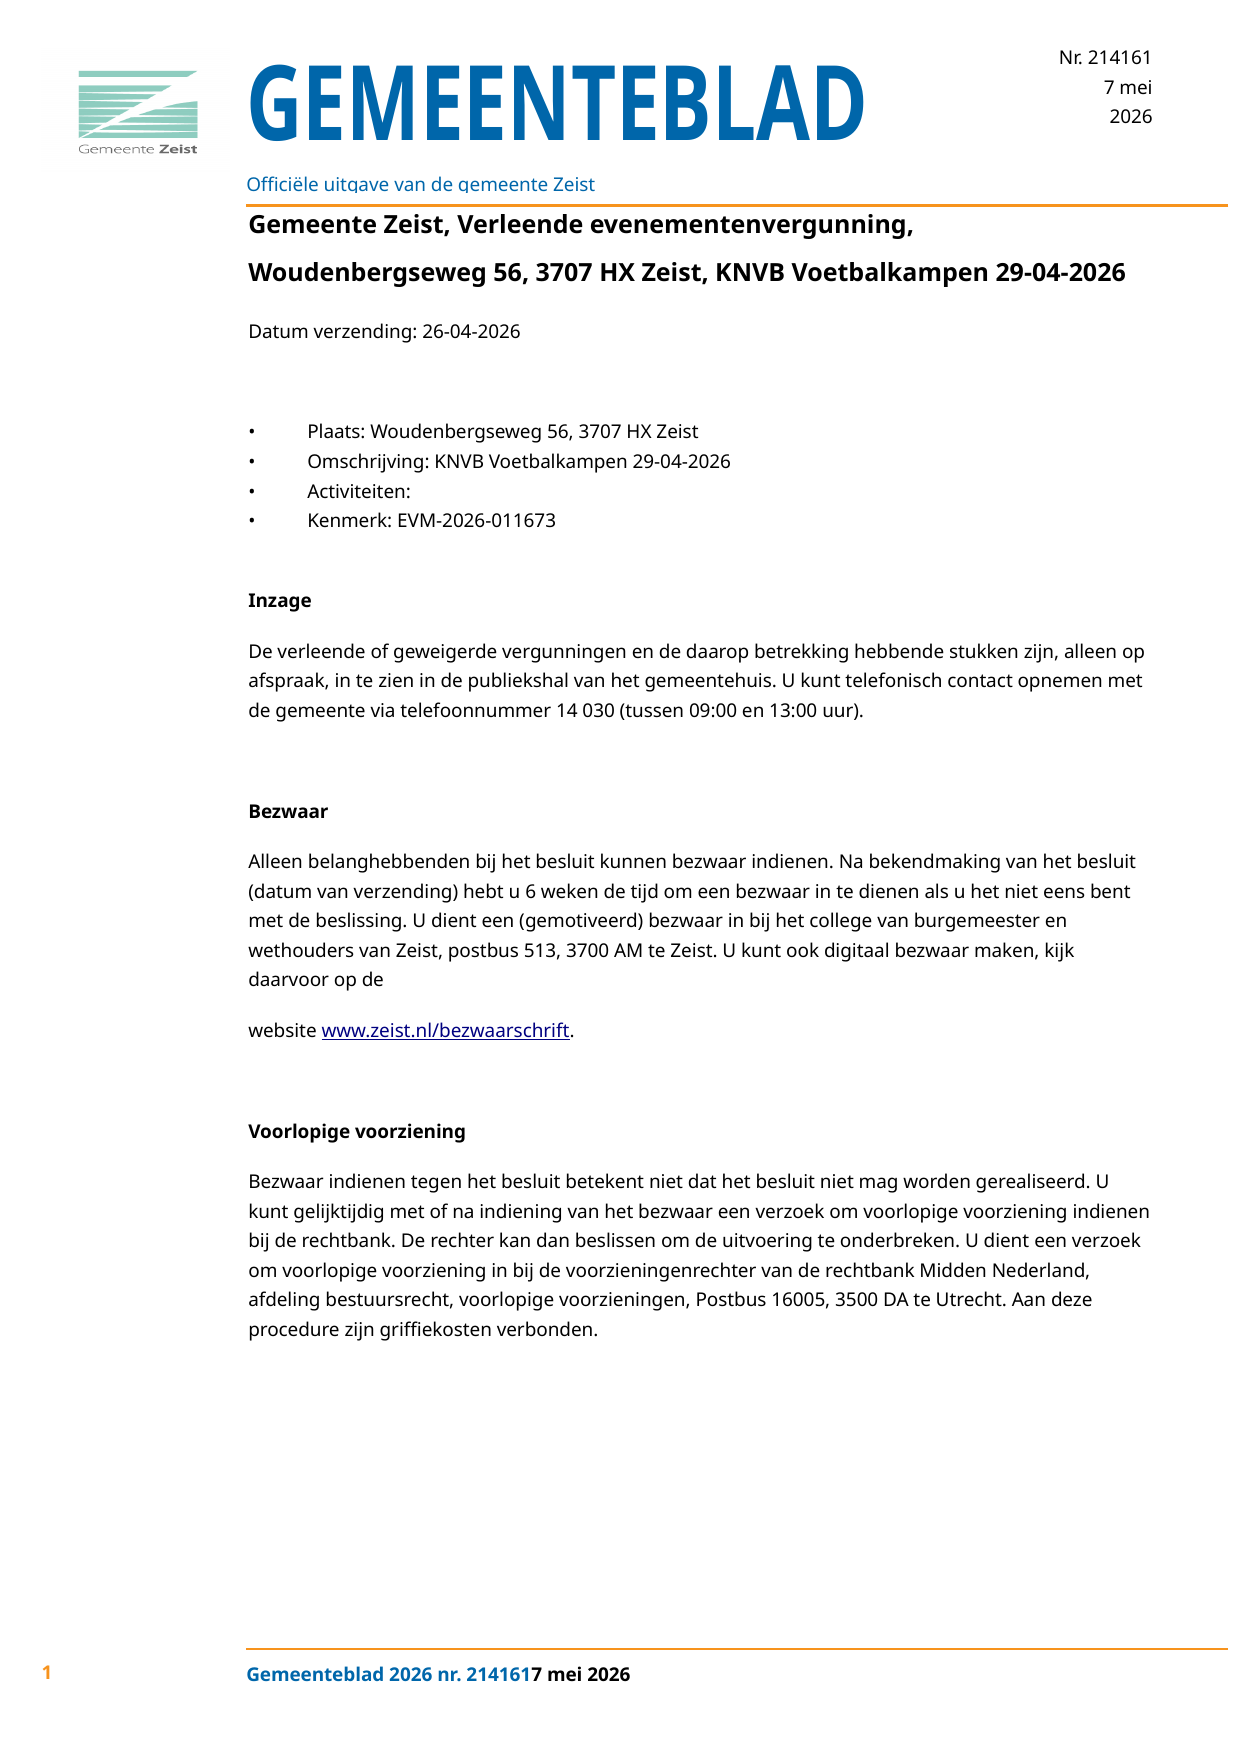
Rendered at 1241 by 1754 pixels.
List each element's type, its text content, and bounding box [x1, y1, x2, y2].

picture [41, 47, 231, 172]
text Voorlopige voorziening [248, 1118, 1152, 1144]
text Bezwaar indienen tegen het besluit betekent niet dat het besluit niet mag worden gerealiseerd. U kunt gelijktijdig met of na indiening van het bezwaar een verzoek om voorlopige voorziening indienen bij de rechtbank. De rechter kan dan beslissen om de uitvoering te onderbreken. U dient een verzoek om voorlopige voorziening in bij de voorzieningenrechter van de rechtbank Midden Nederland, afdeling bestuursrecht, voorlopige voorzieningen, Postbus 16005, 3500 DA te Utrecht. Aan deze procedure zijn griffiekosten verbonden. [248, 1168, 1152, 1342]
list Kenmerk: EVM-2026-011673 [248, 507, 1152, 533]
text Alleen belanghebbenden bij het besluit kunnen bezwaar indienen. Na bekendmaking van het besluit (datum van verzending) hebt u 6 weken de tijd om een bezwaar in te dienen als u het niet eens bent met de beslissing. U dient een (gemotiveerd) bezwaar in bij het college van burgemeester en wethouders van Zeist, postbus 513, 3700 AM te Zeist. U kunt ook digitaal bezwaar maken, kijk daarvoor op de [248, 848, 1152, 992]
text Bezwaar [248, 798, 1152, 824]
list Omschrijving: KNVB Voetbalkampen 29-04-2026 [248, 448, 1152, 474]
text Gemeente Zeist, Verleende evenementenvergunning, Woudenbergseweg 56, 3707 HX Zeist, KNVB Voetbalkampen 29-04-2026 [248, 207, 1152, 288]
text De verleende of geweigerde vergunningen en de daarop betrekking hebbende stukken zijn, alleen op afspraak, in te zien in de publiekshal van het gemeentehuis. U kunt telefonisch contact opnemen met de gemeente via telefoonnummer 14 030 (tussen 09:00 en 13:00 uur). [248, 638, 1152, 723]
text Datum verzending: 26-04-2026 [248, 318, 1152, 344]
list Activiteiten: [248, 478, 1152, 504]
text Inzage [248, 587, 1152, 613]
text website www.zeist.nl/bezwaarschrift. [248, 1017, 1152, 1043]
list Plaats: Woudenbergseweg 56, 3707 HX Zeist [248, 419, 1152, 444]
